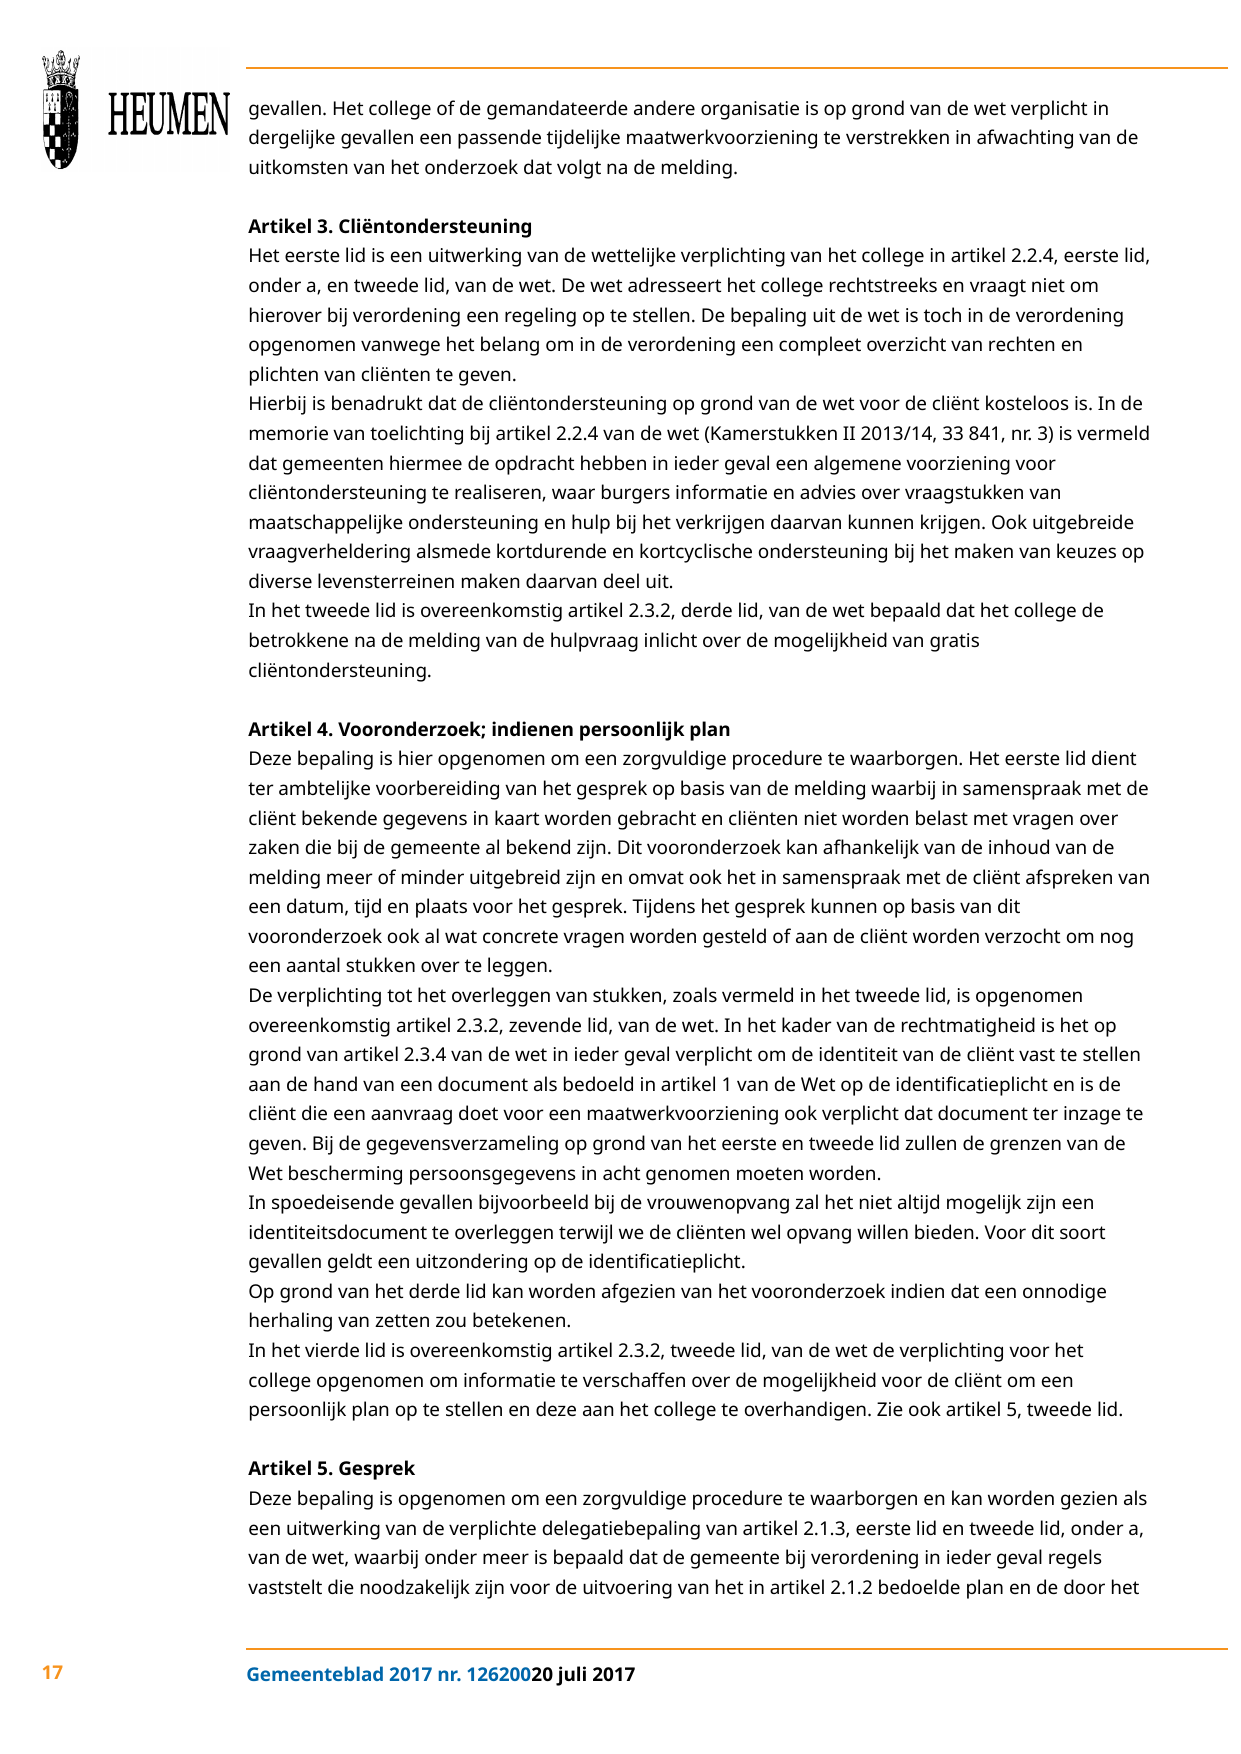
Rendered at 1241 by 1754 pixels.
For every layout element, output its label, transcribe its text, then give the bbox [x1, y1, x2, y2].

text Artikel 5. Gesprek [248, 1456, 1152, 1481]
text Het eerste lid is een uitwerking van de wettelijke verplichting van het college in artikel 2.2.4, eerste lid, onder a, en tweede lid, van de wet. De wet adresseert het college rechtstreeks en vraagt niet om hierover bij verordening een regeling op te stellen. De bepaling uit de wet is toch in de verordening opgenomen vanwege het belang om in de verordening een compleet overzicht van rechten en plichten van cliënten te geven. [248, 243, 1152, 387]
text Artikel 4. Vooronderzoek; indienen persoonlijk plan [248, 716, 1152, 742]
text gevallen. Het college of de gemandateerde andere organisatie is op grond van de wet verplicht in dergelijke gevallen een passende tijdelijke maatwerkvoorziening te verstrekken in afwachting van de uitkomsten van het onderzoek dat volgt na de melding. [248, 95, 1152, 180]
text Hierbij is benadrukt dat de cliëntondersteuning op grond van de wet voor de cliënt kosteloos is. In de memorie van toelichting bij artikel 2.2.4 van de wet (Kamerstukken II 2013/14, 33 841, nr. 3) is vermeld dat gemeenten hiermee de opdracht hebben in ieder geval een algemene voorziening voor cliëntondersteuning te realiseren, waar burgers informatie en advies over vraagstukken van maatschappelijke ondersteuning en hulp bij het verkrijgen daarvan kunnen krijgen. Ook uitgebreide vraagverheldering alsmede kortdurende en kortcyclische ondersteuning bij het maken van keuzes op diverse levensterreinen maken daarvan deel uit. [248, 391, 1152, 594]
text Deze bepaling is hier opgenomen om een zorgvuldige procedure te waarborgen. Het eerste lid dient ter ambtelijke voorbereiding van het gesprek op basis van de melding waarbij in samenspraak met de cliënt bekende gegevens in kaart worden gebracht en cliënten niet worden belast met vragen over zaken die bij de gemeente al bekend zijn. Dit vooronderzoek kan afhankelijk van de inhoud van de melding meer of minder uitgebreid zijn en omvat ook het in samenspraak met de cliënt afspreken van een datum, tijd en plaats voor het gesprek. Tijdens het gesprek kunnen op basis van dit vooronderzoek ook al wat concrete vragen worden gesteld of aan de cliënt worden verzocht om nog een aantal stukken over te leggen. [248, 746, 1152, 978]
text Op grond van het derde lid kan worden afgezien van het vooronderzoek indien dat een onnodige herhaling van zetten zou betekenen. [248, 1278, 1152, 1333]
text In spoedeisende gevallen bijvoorbeeld bij de vrouwenopvang zal het niet altijd mogelijk zijn een identiteitsdocument te overleggen terwijl we de cliënten wel opvang willen bieden. Voor dit soort gevallen geldt een uitzondering op de identificatieplicht. [248, 1189, 1152, 1274]
text In het tweede lid is overeenkomstig artikel 2.3.2, derde lid, van de wet bepaald dat het college de betrokkene na de melding van de hulpvraag inlicht over de mogelijkheid van gratis cliëntondersteuning. [248, 598, 1152, 683]
text De verplichting tot het overleggen van stukken, zoals vermeld in het tweede lid, is opgenomen overeenkomstig artikel 2.3.2, zevende lid, van de wet. In het kader van de rechtmatigheid is het op grond van artikel 2.3.4 van de wet in ieder geval verplicht om de identiteit van de cliënt vast te stellen aan de hand van een document als bedoeld in artikel 1 van de Wet op de identificatieplicht en is de cliënt die een aanvraag doet voor een maatwerkvoorziening ook verplicht dat document ter inzage te geven. Bij de gegevensverzameling op grond van het eerste en tweede lid zullen de grenzen van de Wet bescherming persoonsgegevens in acht genomen moeten worden. [248, 982, 1152, 1186]
text In het vierde lid is overeenkomstig artikel 2.3.2, tweede lid, van de wet de verplichting voor het college opgenomen om informatie te verschaffen over de mogelijkheid voor de cliënt om een persoonlijk plan op te stellen en deze aan het college te overhandigen. Zie ook artikel 5, tweede lid. [248, 1337, 1152, 1422]
picture [41, 47, 231, 172]
text Deze bepaling is opgenomen om een zorgvuldige procedure te waarborgen en kan worden gezien als een uitwerking van de verplichte delegatiebepaling van artikel 2.1.3, eerste lid en tweede lid, onder a, van de wet, waarbij onder meer is bepaald dat de gemeente bij verordening in ieder geval regels vaststelt die noodzakelijk zijn voor de uitvoering van het in artikel 2.1.2 bedoelde plan en de door het [248, 1485, 1152, 1600]
text Artikel 3. Cliëntondersteuning [248, 213, 1152, 239]
